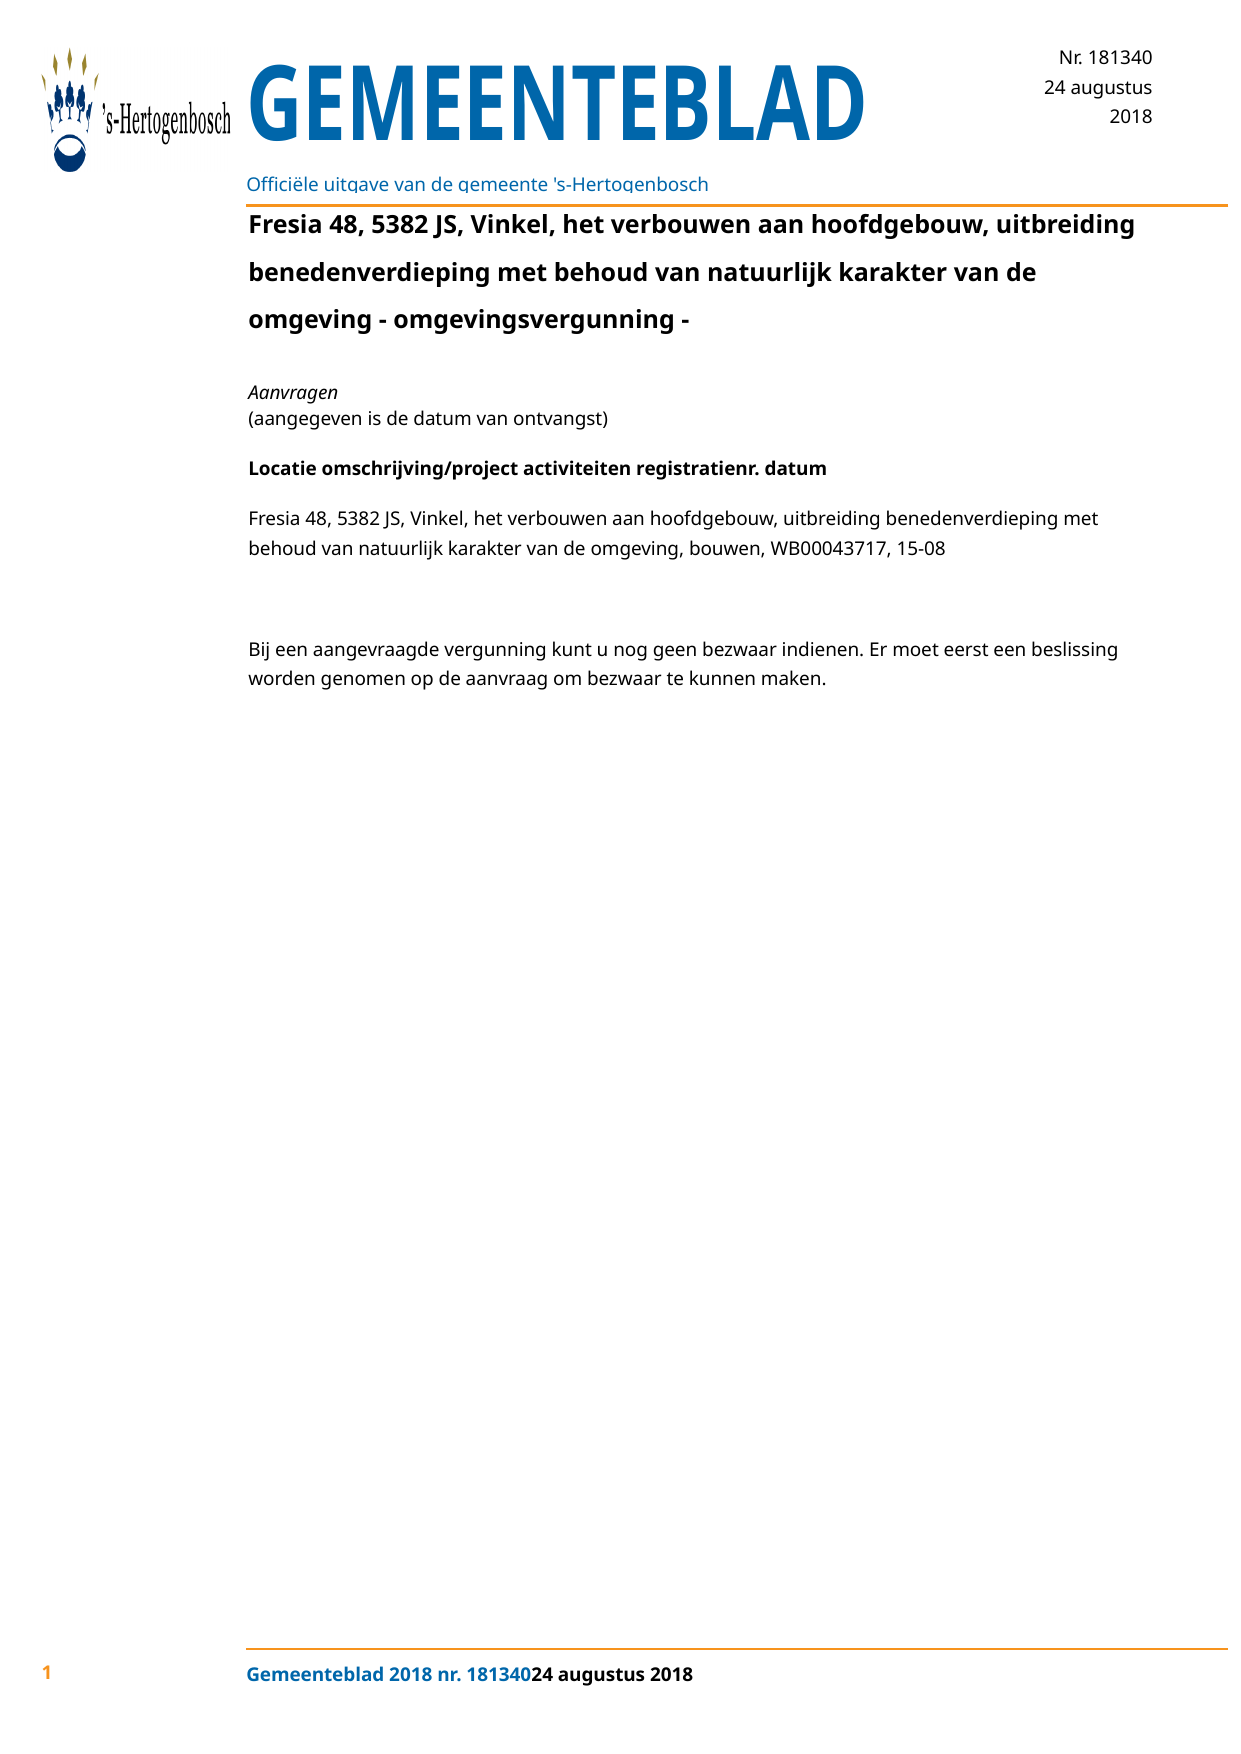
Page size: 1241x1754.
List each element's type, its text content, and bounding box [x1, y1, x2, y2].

text (aangegeven is de datum van ontvangst) [248, 405, 1152, 431]
text Aanvragen [248, 379, 1152, 405]
picture [41, 47, 231, 172]
text Bij een aangevraagde vergunning kunt u nog geen bezwaar indienen. Er moet eerst een beslissing worden genomen op de aanvraag om bezwaar te kunnen maken. [248, 636, 1152, 691]
text Fresia 48, 5382 JS, Vinkel, het verbouwen aan hoofdgebouw, uitbreiding benedenverdieping met behoud van natuurlijk karakter van de omgeving, bouwen, WB00043717, 15-08 [248, 506, 1152, 561]
text Fresia 48, 5382 JS, Vinkel, het verbouwen aan hoofdgebouw, uitbreiding benedenverdieping met behoud van natuurlijk karakter van de omgeving - omgevingsvergunning - [248, 207, 1152, 336]
text Locatie omschrijving/project activiteiten registratienr. datum [248, 455, 1152, 481]
